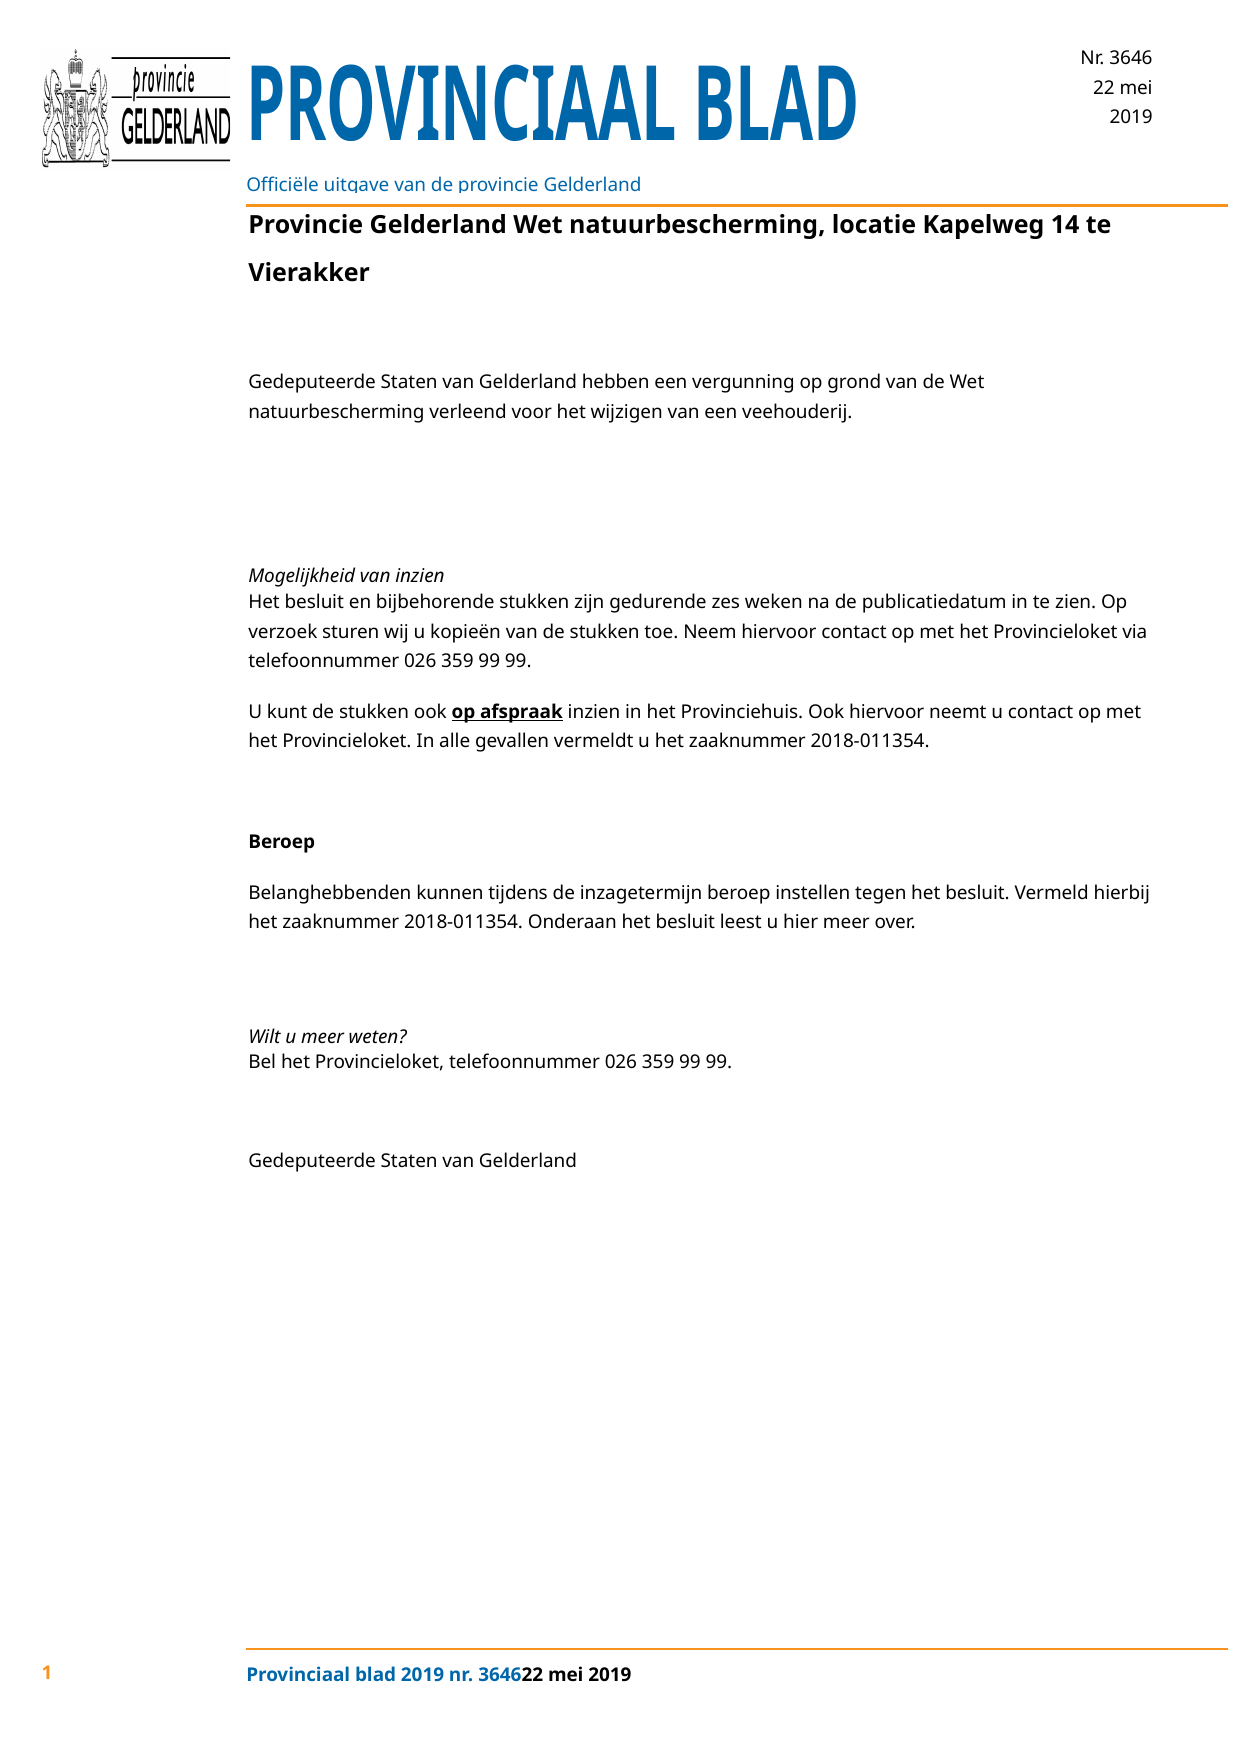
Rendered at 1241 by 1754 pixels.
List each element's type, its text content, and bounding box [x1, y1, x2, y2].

text Provincie Gelderland Wet natuurbescherming, locatie Kapelweg 14 te Vierakker [248, 207, 1152, 288]
text Belanghebbenden kunnen tijdens de inzagetermijn beroep instellen tegen het besluit. Vermeld hierbij het zaaknummer 2018-011354. Onderaan het besluit leest u hier meer over. [248, 879, 1152, 934]
text Gedeputeerde Staten van Gelderland hebben een vergunning op grond van de Wet natuurbescherming verleend voor het wijzigen van een veehouderij. [248, 368, 1152, 424]
text Mogelijkheid van inzien [248, 563, 1152, 588]
picture [41, 47, 231, 172]
text Het besluit en bijbehorende stukken zijn gedurende zes weken na de publicatiedatum in te zien. Op verzoek sturen wij u kopieën van de stukken toe. Neem hiervoor contact op met het Provincieloket via telefoonnummer 026 359 99 99. [248, 588, 1152, 673]
text U kunt de stukken ook op afspraak inzien in het Provinciehuis. Ook hiervoor neemt u contact op met het Provincieloket. In alle gevallen vermeldt u het zaaknummer 2018-011354. [248, 698, 1152, 753]
text Gedeputeerde Staten van Gelderland [248, 1147, 1152, 1172]
text Bel het Provincieloket, telefoonnummer 026 359 99 99. [248, 1048, 1152, 1074]
text Wilt u meer weten? [248, 1023, 1152, 1048]
text Beroep [248, 828, 1152, 854]
